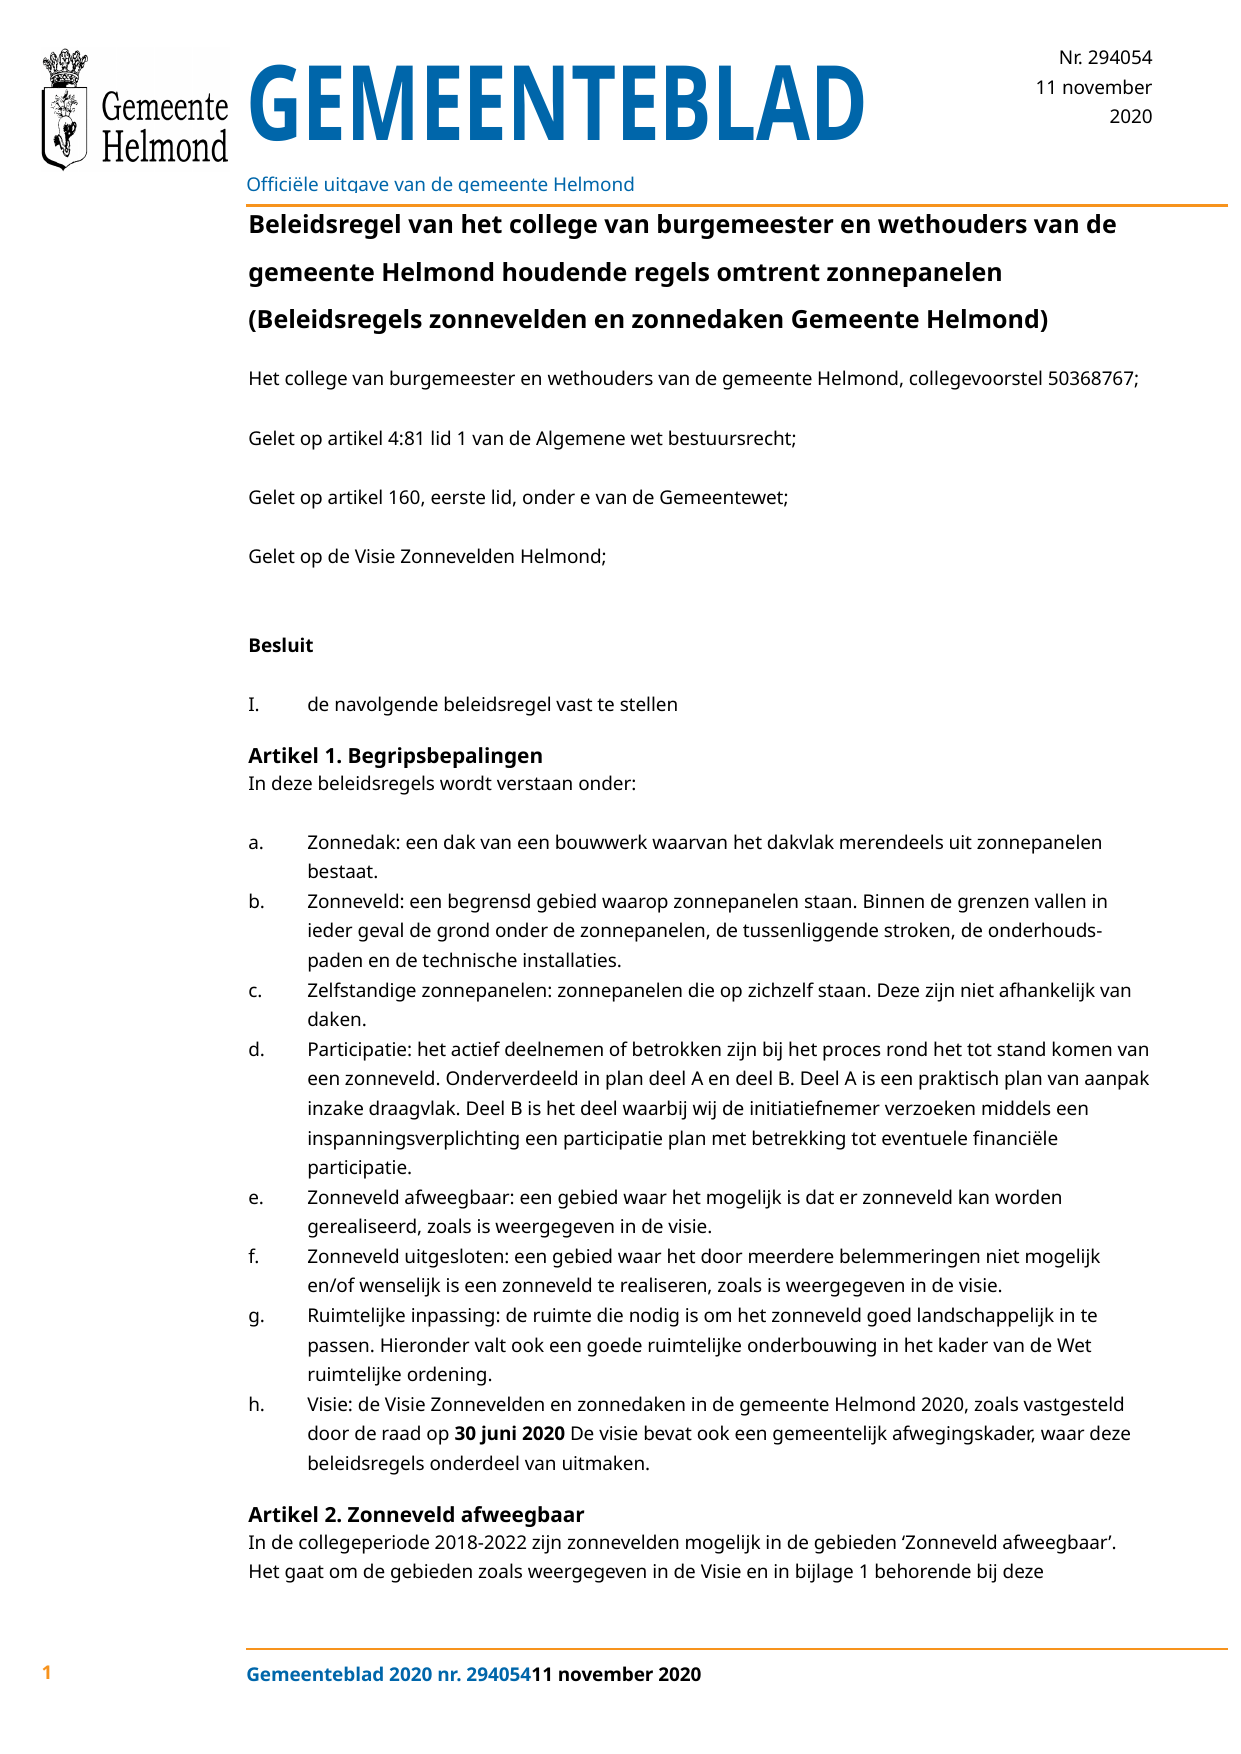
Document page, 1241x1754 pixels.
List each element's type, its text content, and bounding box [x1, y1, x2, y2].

text Beleidsregel van het college van burgemeester en wethouders van de gemeente Helmond houdende regels omtrent zonnepanelen (Beleidsregels zonnevelden en zonnedaken Gemeente Helmond) [248, 207, 1152, 336]
text Artikel 1. Begripsbepalingen [248, 741, 1152, 770]
text Besluit [248, 632, 1152, 657]
text In deze beleidsregels wordt verstaan onder: [248, 770, 1152, 796]
picture [41, 47, 231, 172]
text Gelet op artikel 4:81 lid 1 van de Algemene wet bestuursrecht; [248, 425, 1152, 450]
list Visie: de Visie Zonnevelden en zonnedaken in de gemeente Helmond 2020, zoals vastgesteld door de raad op 30 juni 2020 De visie bevat ook een gemeentelijk afwegingskader, waar deze beleidsregels onderdeel van uitmaken. [248, 1391, 1152, 1476]
list Zonneveld uitgesloten: een gebied waar het door meerdere belemmeringen niet mogelijk en/of wenselijk is een zonneveld te realiseren, zoals is weergegeven in de visie. [248, 1243, 1152, 1298]
text Artikel 2. Zonneveld afweegbaar [248, 1501, 1152, 1529]
list Zelfstandige zonnepanelen: zonnepanelen die op zichzelf staan. Deze zijn niet afhankelijk van daken. [248, 977, 1152, 1032]
list Participatie: het actief deelnemen of betrokken zijn bij het proces rond het tot stand komen van een zonneveld. Onderverdeeld in plan deel A en deel B. Deel A is een praktisch plan van aanpak inzake draagvlak. Deel B is het deel waarbij wij de initiatiefnemer verzoeken middels een inspanningsverplichting een participatie plan met betrekking tot eventuele financiële participatie. [248, 1036, 1152, 1180]
list de navolgende beleidsregel vast te stellen [248, 691, 1152, 717]
list Zonneveld: een begrensd gebied waarop zonnepanelen staan. Binnen de grenzen vallen in ieder geval de grond onder de zonnepanelen, de tussenliggende stroken, de onderhouds- paden en de technische installaties. [248, 888, 1152, 973]
list Zonneveld afweegbaar: een gebied waar het mogelijk is dat er zonneveld kan worden gerealiseerd, zoals is weergegeven in de visie. [248, 1184, 1152, 1239]
list Ruimtelijke inpassing: de ruimte die nodig is om het zonneveld goed landschappelijk in te passen. Hieronder valt ook een goede ruimtelijke onderbouwing in het kader van de Wet ruimtelijke ordening. [248, 1302, 1152, 1387]
text In de collegeperiode 2018-2022 zijn zonnevelden mogelijk in de gebieden ‘Zonneveld afweegbaar’. Het gaat om de gebieden zoals weergegeven in de Visie en in bijlage 1 behorende bij deze [248, 1529, 1152, 1584]
text Het college van burgemeester en wethouders van de gemeente Helmond, collegevoorstel 50368767; [248, 366, 1152, 391]
list Zonnedak: een dak van een bouwwerk waarvan het dakvlak merendeels uit zonnepanelen bestaat. [248, 829, 1152, 884]
text Gelet op artikel 160, eerste lid, onder e van de Gemeentewet; [248, 484, 1152, 509]
text Gelet op de Visie Zonnevelden Helmond; [248, 543, 1152, 569]
